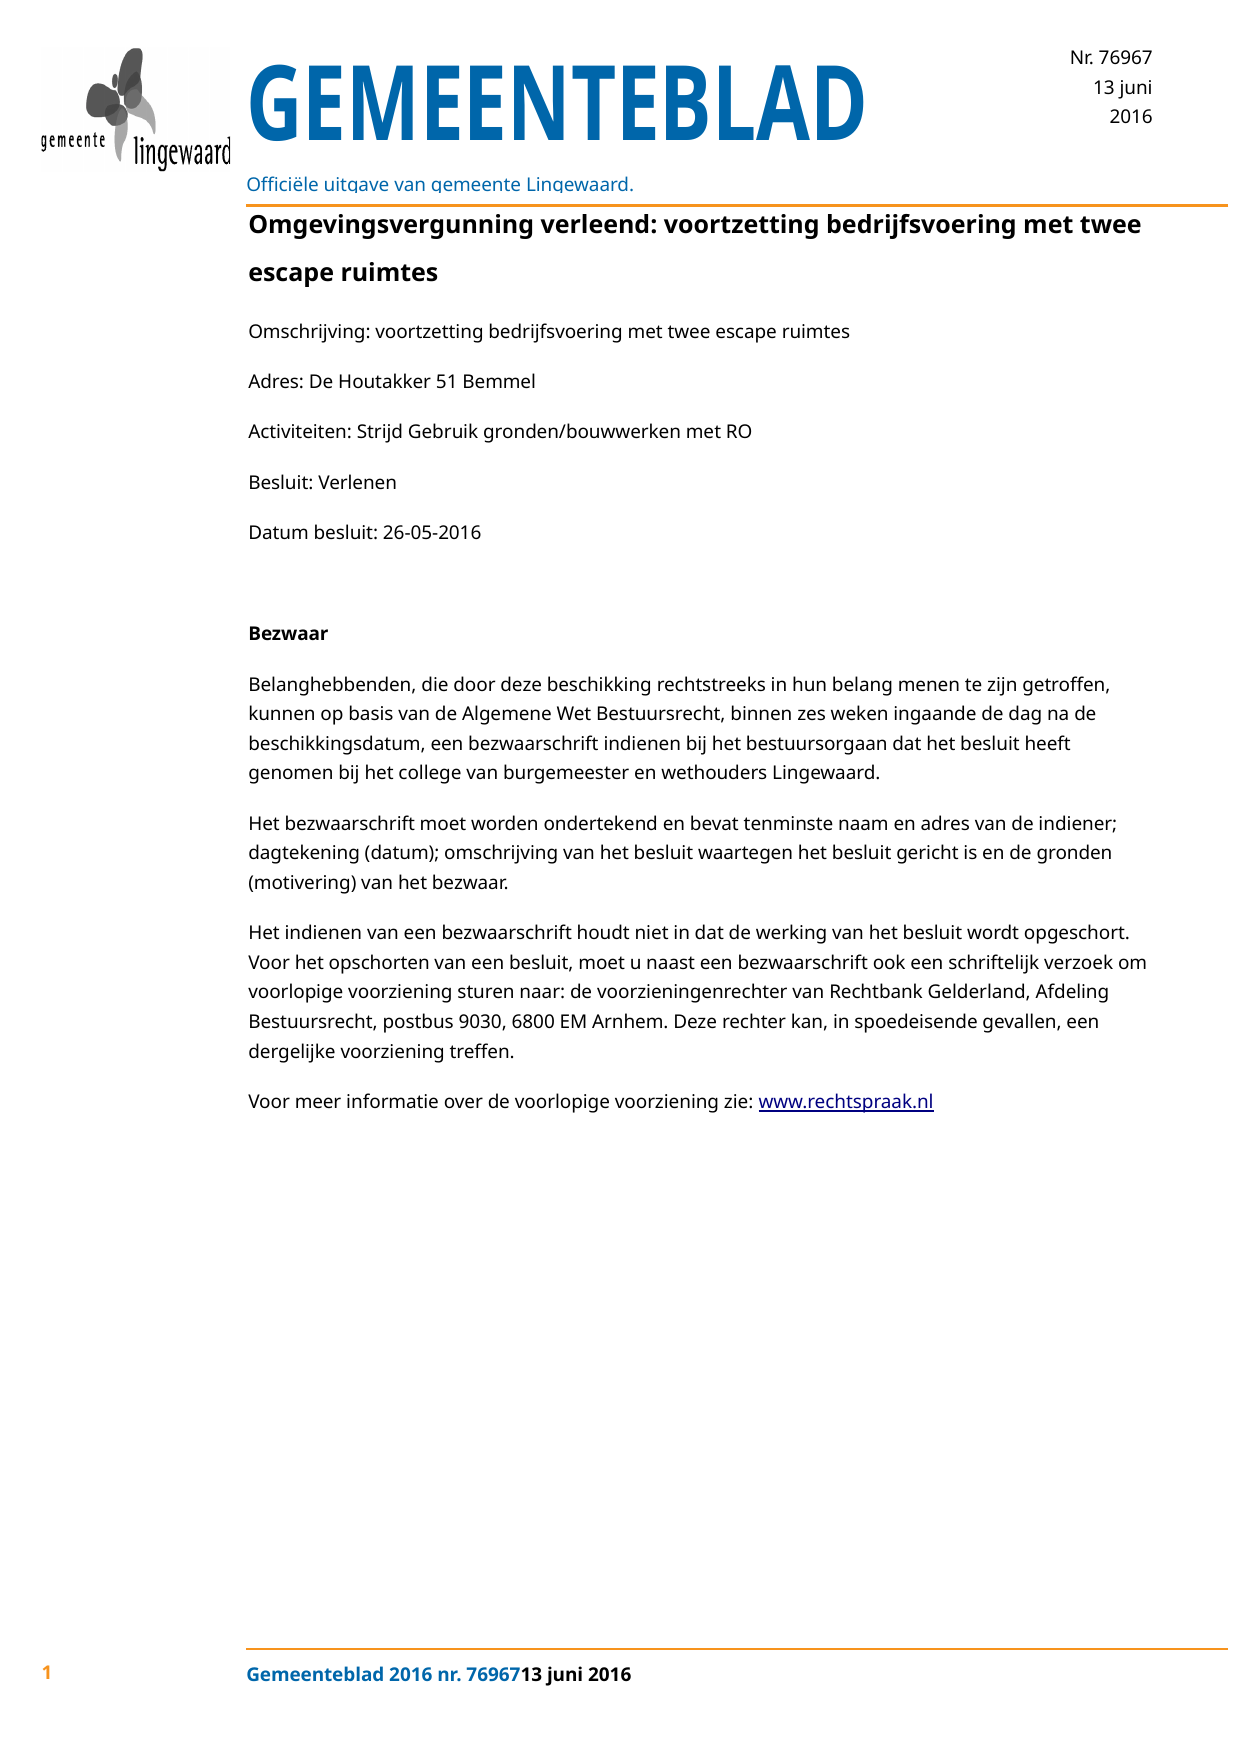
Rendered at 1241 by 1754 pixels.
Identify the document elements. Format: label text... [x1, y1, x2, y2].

text Besluit: Verlenen [248, 469, 1152, 495]
text Belanghebbenden, die door deze beschikking rechtstreeks in hun belang menen te zijn getroffen, kunnen op basis van de Algemene Wet Bestuursrecht, binnen zes weken ingaande de dag na de beschikkingsdatum, een bezwaarschrift indienen bij het bestuursorgaan dat het besluit heeft genomen bij het college van burgemeester en wethouders Lingewaard. [248, 671, 1152, 785]
text Adres: De Houtakker 51 Bemmel [248, 368, 1152, 394]
text Activiteiten: Strijd Gebruik gronden/bouwwerken met RO [248, 419, 1152, 444]
picture [41, 47, 231, 172]
text Voor meer informatie over de voorlopige voorziening zie: www.rechtspraak.nl [248, 1088, 1152, 1114]
text Het bezwaarschrift moet worden ondertekend en bevat tenminste naam en adres van de indiener; dagtekening (datum); omschrijving van het besluit waartegen het besluit gericht is en de gronden (motivering) van het bezwaar. [248, 810, 1152, 895]
text Omschrijving: voortzetting bedrijfsvoering met twee escape ruimtes [248, 318, 1152, 344]
text Bezwaar [248, 620, 1152, 646]
text Het indienen van een bezwaarschrift houdt niet in dat de werking van het besluit wordt opgeschort. Voor het opschorten van een besluit, moet u naast een bezwaarschrift ook een schriftelijk verzoek om voorlopige voorziening sturen naar: de voorzieningenrechter van Rechtbank Gelderland, Afdeling Bestuursrecht, postbus 9030, 6800 EM Arnhem. Deze rechter kan, in spoedeisende gevallen, een dergelijke voorziening treffen. [248, 919, 1152, 1064]
text Datum besluit: 26-05-2016 [248, 519, 1152, 545]
text Omgevingsvergunning verleend: voortzetting bedrijfsvoering met twee escape ruimtes [248, 207, 1152, 288]
